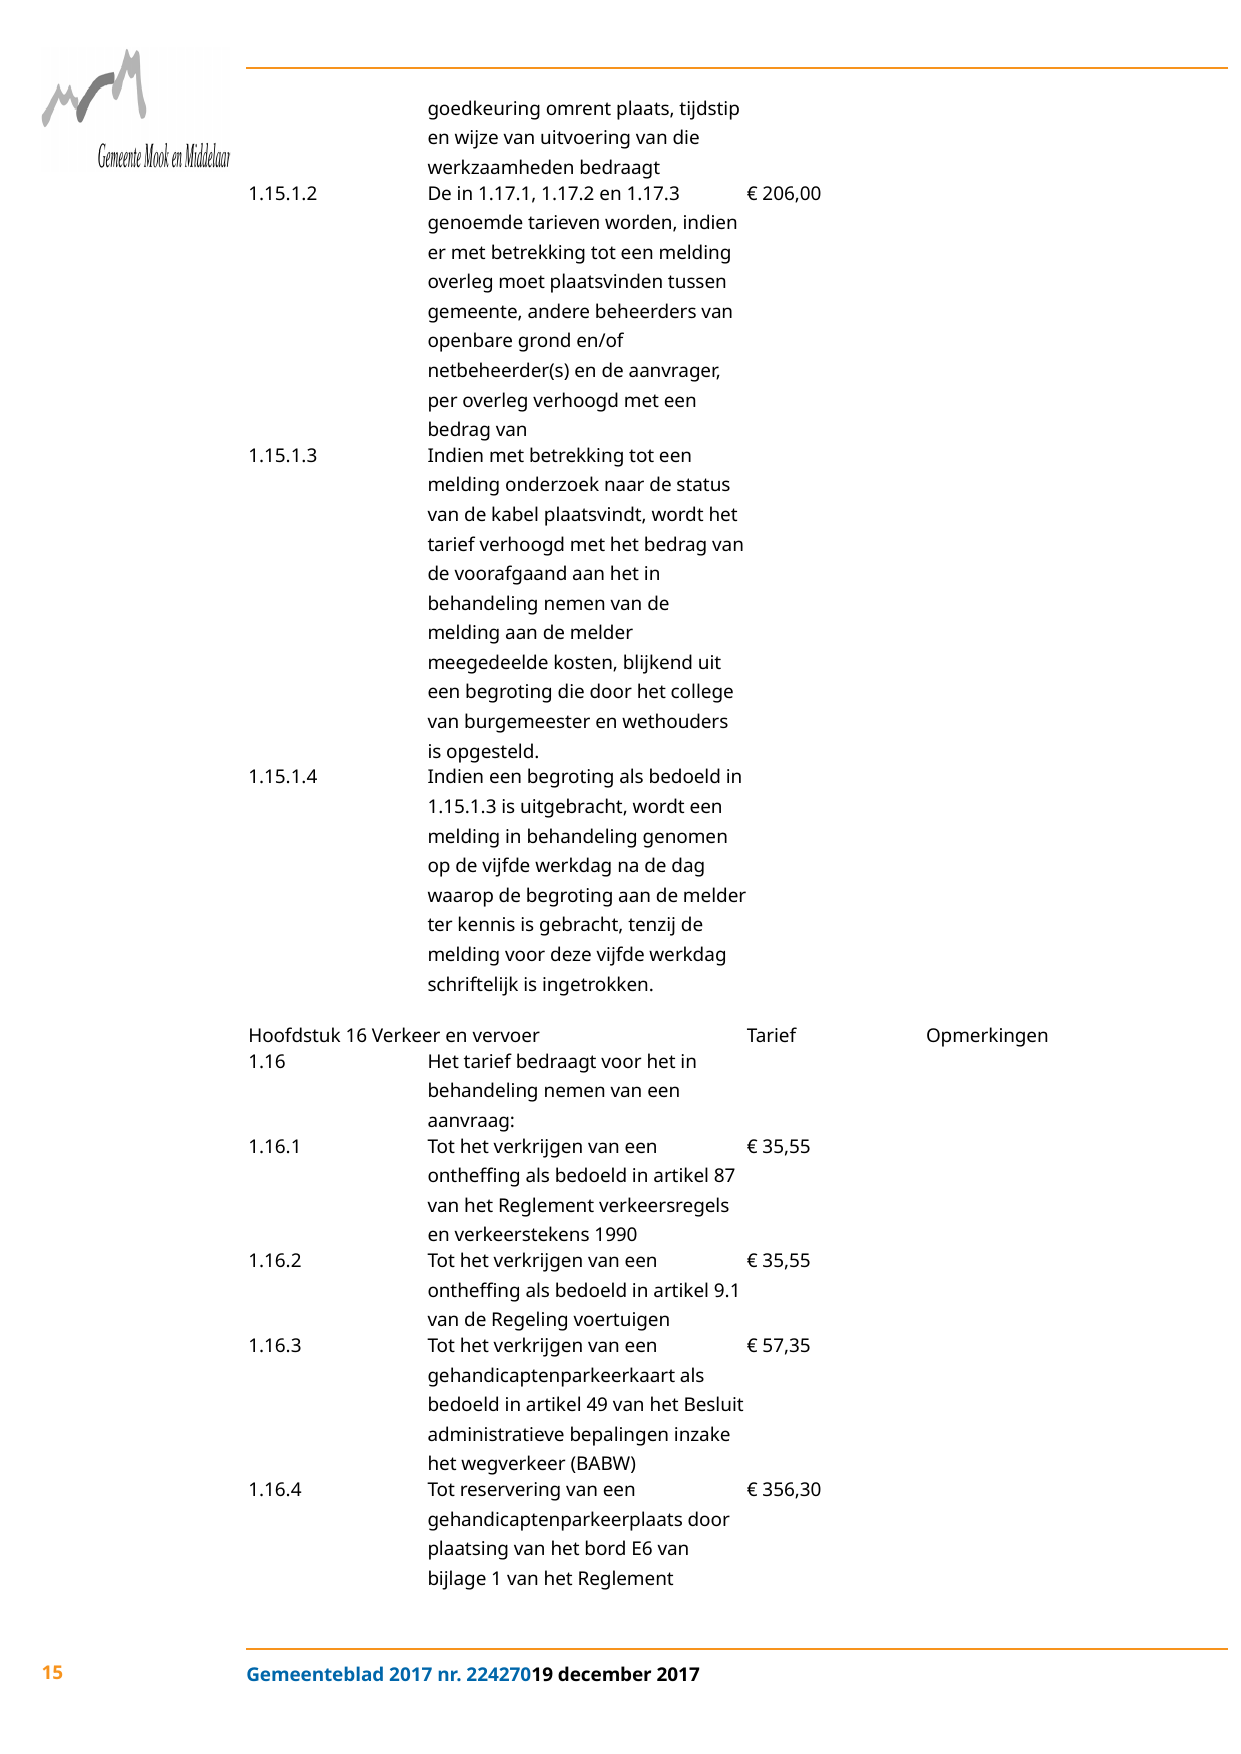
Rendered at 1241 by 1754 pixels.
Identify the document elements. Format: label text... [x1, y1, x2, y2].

table_cell 1.16.1 [248, 1133, 427, 1247]
table_cell goedkeuring omrent plaats, tijdstip en wijze van uitvoering van die werkzaamheden bedraagt [427, 95, 747, 180]
table_cell [747, 996, 926, 1022]
table_cell 1.16.2 [248, 1247, 427, 1332]
table_cell [926, 1048, 1152, 1133]
table_cell € 35,55 [747, 1247, 926, 1332]
table_cell [926, 1133, 1152, 1247]
table_cell Indien met betrekking tot een melding onderzoek naar de status van de kabel plaatsvindt, wordt het tarief verhoogd met het bedrag van de voorafgaand aan het in behandeling nemen van de melding aan de melder meegedeelde kosten, blijkend uit een begroting die door het college van burgemeester en wethouders is opgesteld. [427, 442, 747, 764]
table_cell Tarief [747, 1022, 926, 1048]
table_cell [926, 95, 1152, 180]
table_cell 1.15.1.3 [248, 442, 427, 764]
table_cell Tot het verkrijgen van een ontheffing als bedoeld in artikel 9.1 van de Regeling voertuigen [427, 1247, 747, 1332]
table_cell [248, 95, 427, 180]
table_cell [926, 764, 1152, 996]
table_cell Hoofdstuk 16 Verkeer en vervoer [248, 1022, 747, 1048]
table_cell € 35,55 [747, 1133, 926, 1247]
table_cell 1.16.3 [248, 1332, 427, 1476]
table_cell 1.16 [248, 1048, 427, 1133]
table_cell [747, 1048, 926, 1133]
table_cell € 57,35 [747, 1332, 926, 1476]
table_cell Indien een begroting als bedoeld in 1.15.1.3 is uitgebracht, wordt een melding in behandeling genomen op de vijfde werkdag na de dag waarop de begroting aan de melder ter kennis is gebracht, tenzij de melding voor deze vijfde werkdag schriftelijk is ingetrokken. [427, 764, 747, 996]
table_cell Tot het verkrijgen van een ontheffing als bedoeld in artikel 87 van het Reglement verkeersregels en verkeerstekens 1990 [427, 1133, 747, 1247]
table_cell 1.15.1.2 [248, 180, 427, 442]
picture [41, 47, 231, 172]
table_cell Tot reservering van een gehandicaptenparkeerplaats door plaatsing van het bord E6 van bijlage 1 van het Reglement [427, 1476, 747, 1591]
table_cell € 206,00 [747, 180, 926, 442]
table_cell [926, 996, 1152, 1022]
table_cell [926, 1332, 1152, 1476]
table_cell [747, 764, 926, 996]
table_cell [747, 95, 926, 180]
table_cell De in 1.17.1, 1.17.2 en 1.17.3 genoemde tarieven worden, indien er met betrekking tot een melding overleg moet plaatsvinden tussen gemeente, andere beheerders van openbare grond en/of netbeheerder(s) en de aanvrager, per overleg verhoogd met een bedrag van [427, 180, 747, 442]
table_cell [248, 996, 427, 1022]
table_cell Het tarief bedraagt voor het in behandeling nemen van een aanvraag: [427, 1048, 747, 1133]
table_cell Tot het verkrijgen van een gehandicaptenparkeerkaart als bedoeld in artikel 49 van het Besluit administratieve bepalingen inzake het wegverkeer (BABW) [427, 1332, 747, 1476]
table_cell 1.15.1.4 [248, 764, 427, 996]
table_cell [926, 180, 1152, 442]
table_cell [427, 996, 747, 1022]
table_cell [747, 442, 926, 764]
table_cell [926, 442, 1152, 764]
table_cell Opmerkingen [926, 1022, 1152, 1048]
table_cell 1.16.4 [248, 1476, 427, 1591]
table_cell [926, 1247, 1152, 1332]
table_cell [926, 1476, 1152, 1591]
table_cell € 356,30 [747, 1476, 926, 1591]
